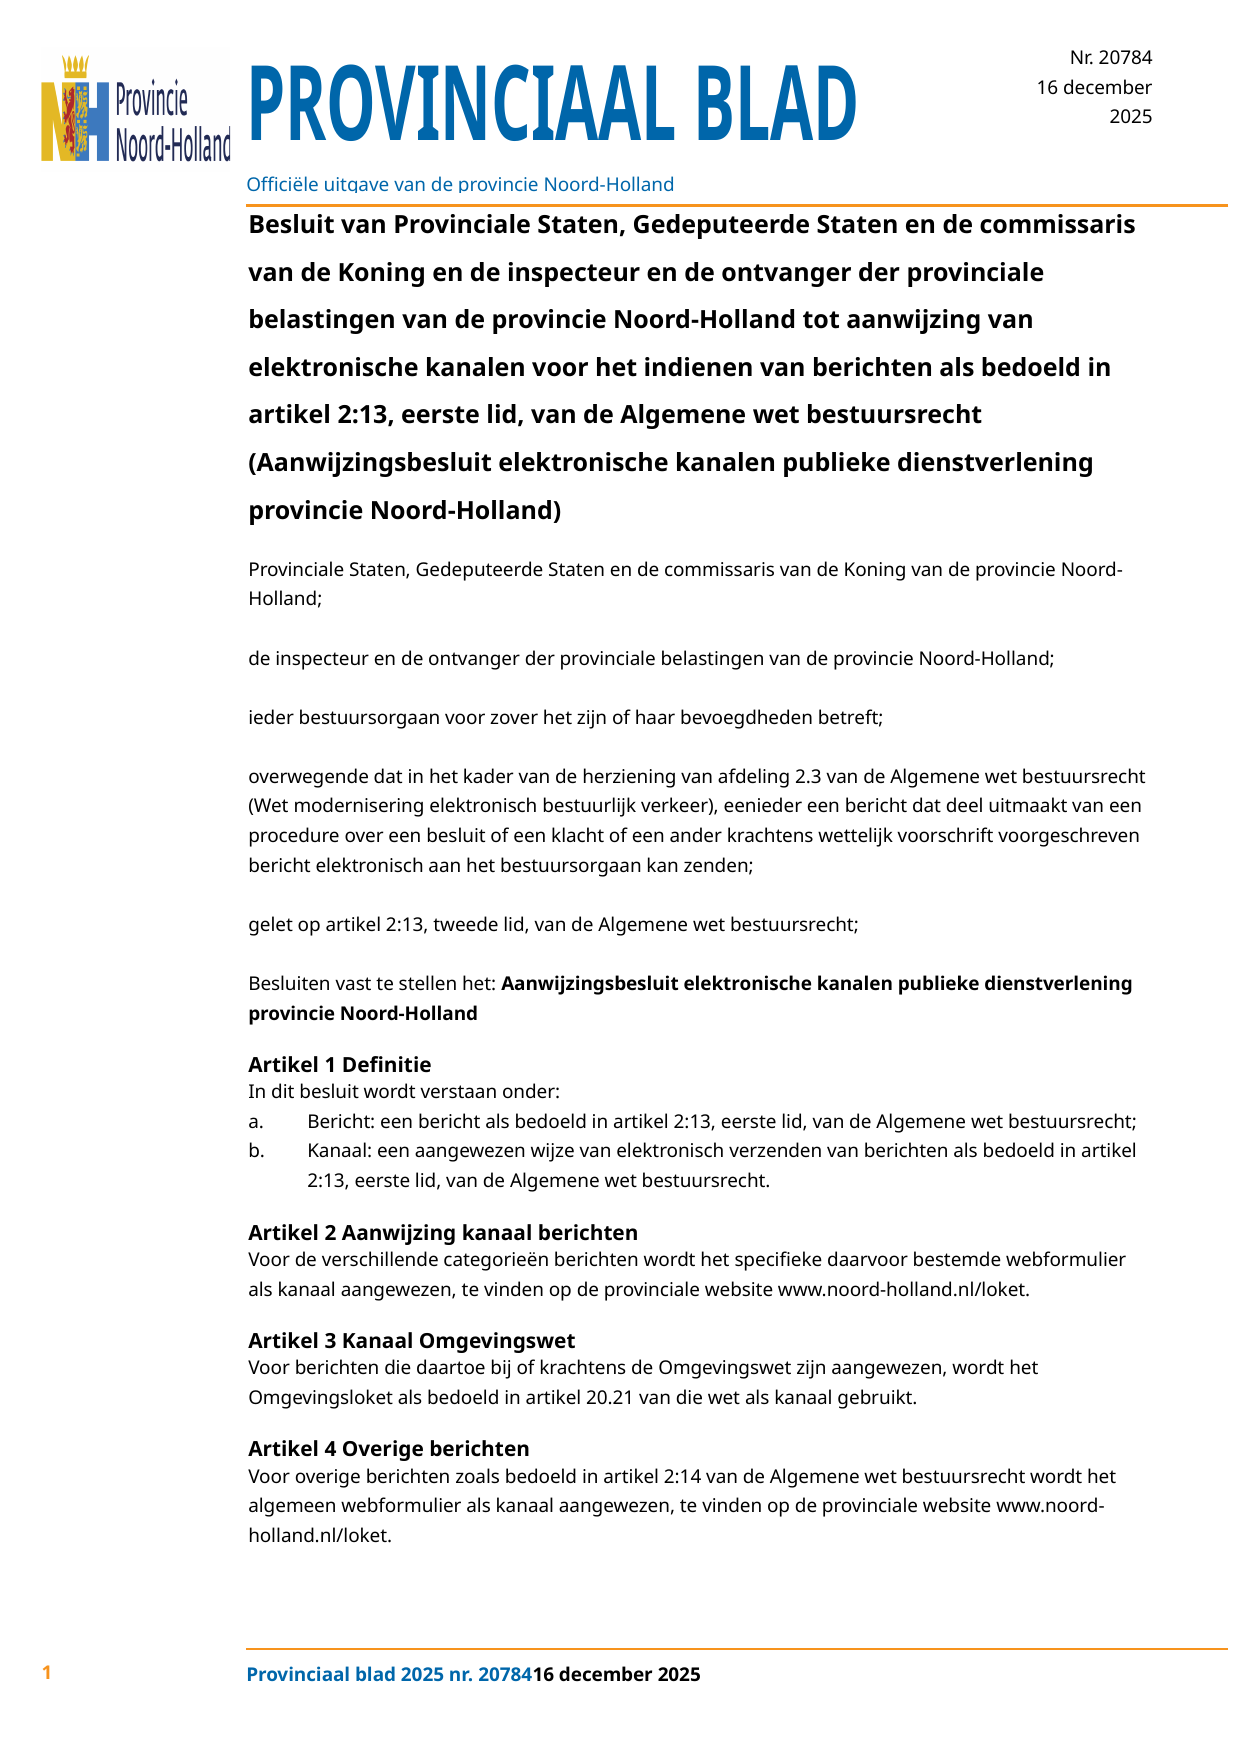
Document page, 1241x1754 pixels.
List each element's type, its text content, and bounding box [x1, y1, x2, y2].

text Provinciale Staten, Gedeputeerde Staten en de commissaris van de Koning van de provincie Noord-Holland; [248, 556, 1152, 611]
text overwegende dat in het kader van de herziening van afdeling 2.3 van de Algemene wet bestuursrecht (Wet modernisering elektronisch bestuurlijk verkeer), eenieder een bericht dat deel uitmaakt van een procedure over een besluit of een klacht of een ander krachtens wettelijk voorschrift voorgeschreven bericht elektronisch aan het bestuursorgaan kan zenden; [248, 763, 1152, 877]
text Artikel 3 Kanaal Omgevingswet [248, 1326, 1152, 1354]
text Voor de verschillende categorieën berichten wordt het specifieke daarvoor bestemde webformulier als kanaal aangewezen, te vinden op de provinciale website www.noord-holland.nl/loket. [248, 1246, 1152, 1301]
picture [41, 47, 231, 172]
list Kanaal: een aangewezen wijze van elektronisch verzenden van berichten als bedoeld in artikel 2:13, eerste lid, van de Algemene wet bestuursrecht. [248, 1138, 1152, 1193]
text Voor berichten die daartoe bij of krachtens de Omgevingswet zijn aangewezen, wordt het Omgevingsloket als bedoeld in artikel 20.21 van die wet als kanaal gebruikt. [248, 1354, 1152, 1410]
text Besluit van Provinciale Staten, Gedeputeerde Staten en de commissaris van de Koning en de inspecteur en de ontvanger der provinciale belastingen van de provincie Noord-Holland tot aanwijzing van elektronische kanalen voor het indienen van berichten als bedoeld in artikel 2:13, eerste lid, van de Algemene wet bestuursrecht (Aanwijzingsbesluit elektronische kanalen publieke dienstverlening provincie Noord-Holland) [248, 207, 1152, 526]
text Artikel 2 Aanwijzing kanaal berichten [248, 1218, 1152, 1246]
list Bericht: een bericht als bedoeld in artikel 2:13, eerste lid, van de Algemene wet bestuursrecht; [248, 1108, 1152, 1134]
text de inspecteur en de ontvanger der provinciale belastingen van de provincie Noord-Holland; [248, 645, 1152, 670]
text ieder bestuursorgaan voor zover het zijn of haar bevoegdheden betreft; [248, 704, 1152, 729]
text gelet op artikel 2:13, tweede lid, van de Algemene wet bestuursrecht; [248, 911, 1152, 937]
text In dit besluit wordt verstaan onder: [248, 1078, 1152, 1104]
text Artikel 4 Overige berichten [248, 1434, 1152, 1463]
text Artikel 1 Definitie [248, 1050, 1152, 1078]
text Besluiten vast te stellen het: Aanwijzingsbesluit elektronische kanalen publieke dienstverlening provincie Noord-Holland [248, 970, 1152, 1025]
text Voor overige berichten zoals bedoeld in artikel 2:14 van de Algemene wet bestuursrecht wordt het algemeen webformulier als kanaal aangewezen, te vinden op de provinciale website www.noord-holland.nl/loket. [248, 1463, 1152, 1548]
